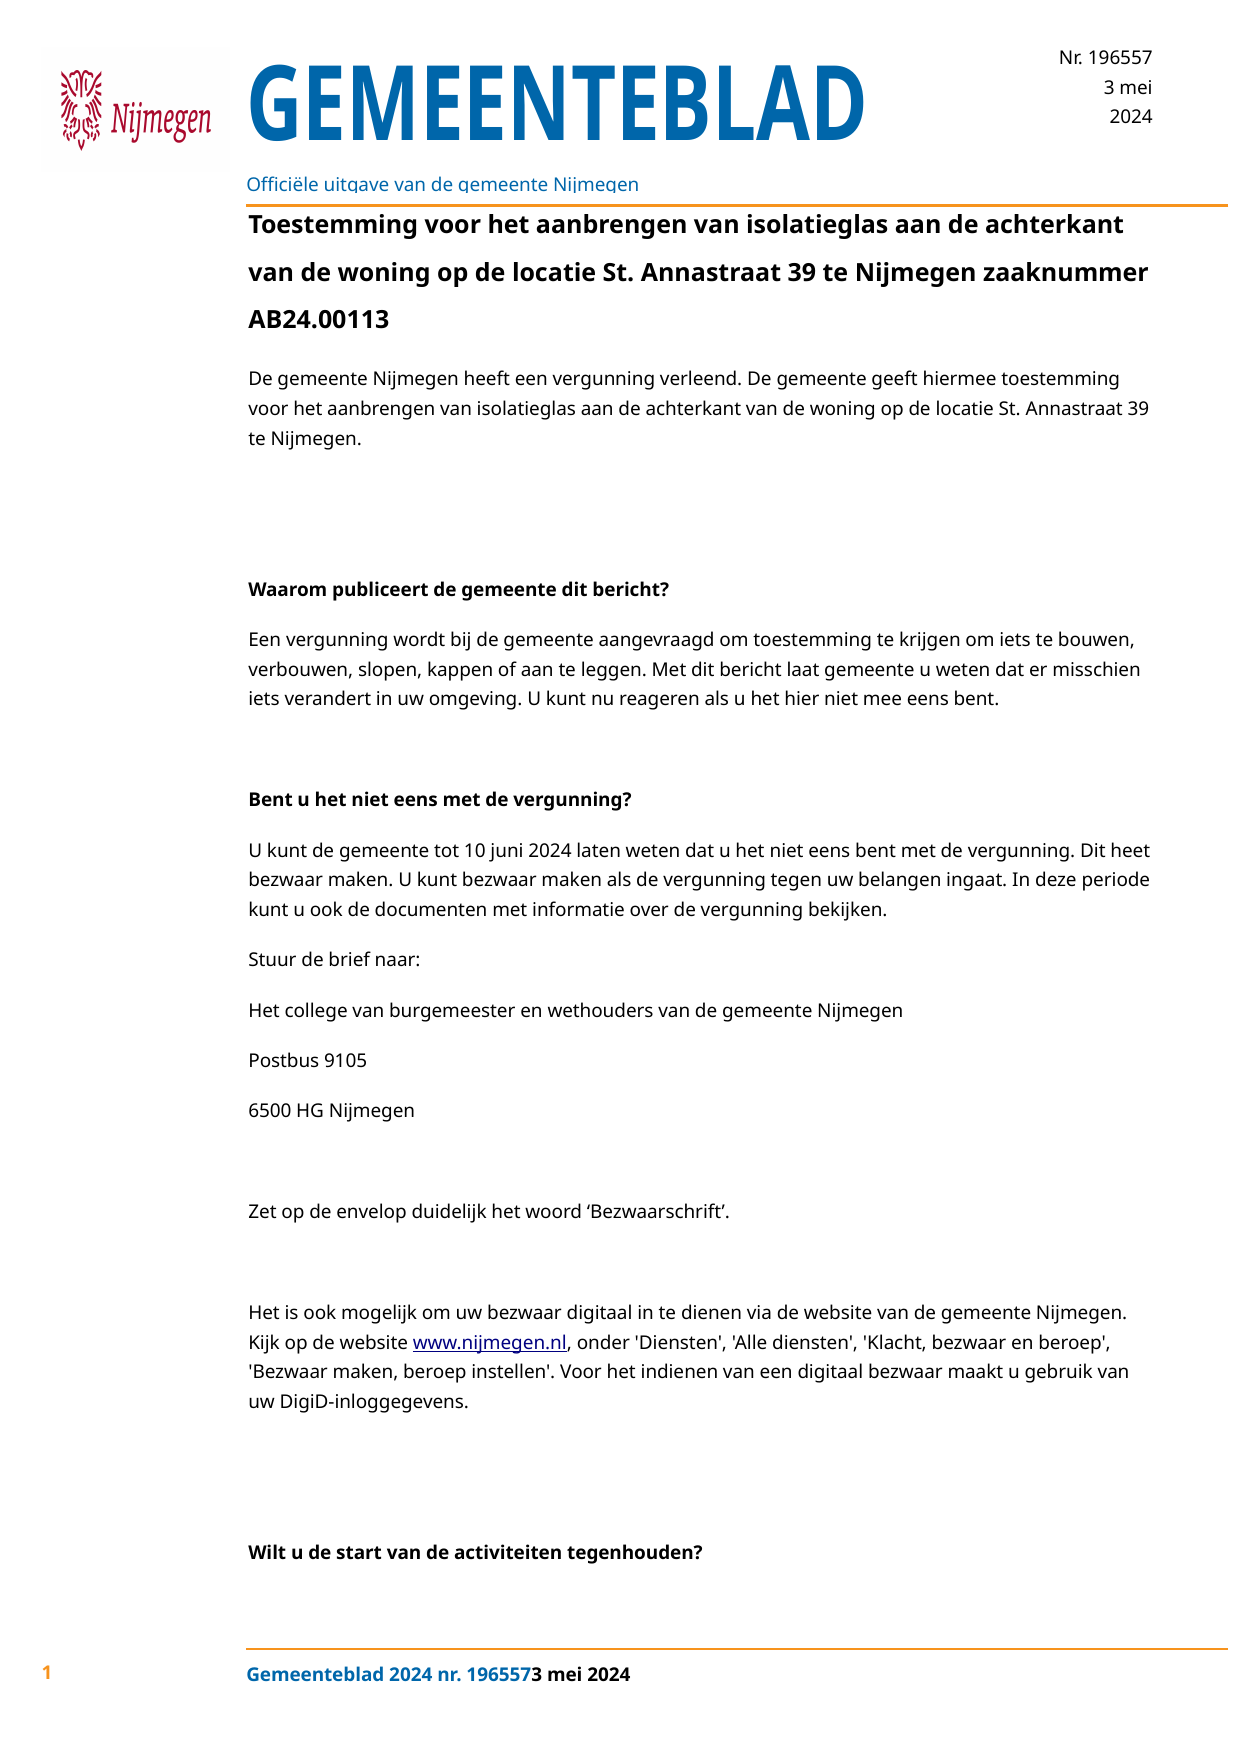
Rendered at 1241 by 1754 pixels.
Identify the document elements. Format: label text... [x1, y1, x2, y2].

text De gemeente Nijmegen heeft een vergunning verleend. De gemeente geeft hiermee toestemming voor het aanbrengen van isolatieglas aan de achterkant van de woning op de locatie St. Annastraat 39 te Nijmegen. [248, 366, 1152, 450]
picture [41, 47, 231, 172]
text Toestemming voor het aanbrengen van isolatieglas aan de achterkant van de woning op de locatie St. Annastraat 39 te Nijmegen zaaknummer AB24.00113 [248, 207, 1152, 336]
text Waarom publiceert de gemeente dit bericht? [248, 576, 1152, 602]
text Postbus 9105 [248, 1047, 1152, 1073]
text Bent u het niet eens met de vergunning? [248, 786, 1152, 812]
text Wilt u de start van de activiteiten tegenhouden? [248, 1539, 1152, 1565]
text Een vergunning wordt bij de gemeente aangevraagd om toestemming te krijgen om iets te bouwen, verbouwen, slopen, kappen of aan te leggen. Met dit bericht laat gemeente u weten dat er misschien iets verandert in uw omgeving. U kunt nu reageren als u het hier niet mee eens bent. [248, 626, 1152, 711]
text Het college van burgemeester en wethouders van de gemeente Nijmegen [248, 997, 1152, 1022]
text Zet op de envelop duidelijk het woord ‘Bezwaarschrift’. [248, 1198, 1152, 1224]
text 6500 HG Nijmegen [248, 1098, 1152, 1123]
text Stuur de brief naar: [248, 946, 1152, 972]
text Het is ook mogelijk om uw bezwaar digitaal in te dienen via de website van de gemeente Nijmegen. Kijk op de website www.nijmegen.nl, onder 'Diensten', 'Alle diensten', 'Klacht, bezwaar en beroep', 'Bezwaar maken, beroep instellen'. Voor het indienen van een digitaal bezwaar maakt u gebruik van uw DigiD-inloggegevens. [248, 1299, 1152, 1414]
text U kunt de gemeente tot 10 juni 2024 laten weten dat u het niet eens bent met de vergunning. Dit heet bezwaar maken. U kunt bezwaar maken als de vergunning tegen uw belangen ingaat. In deze periode kunt u ook de documenten met informatie over de vergunning bekijken. [248, 837, 1152, 922]
